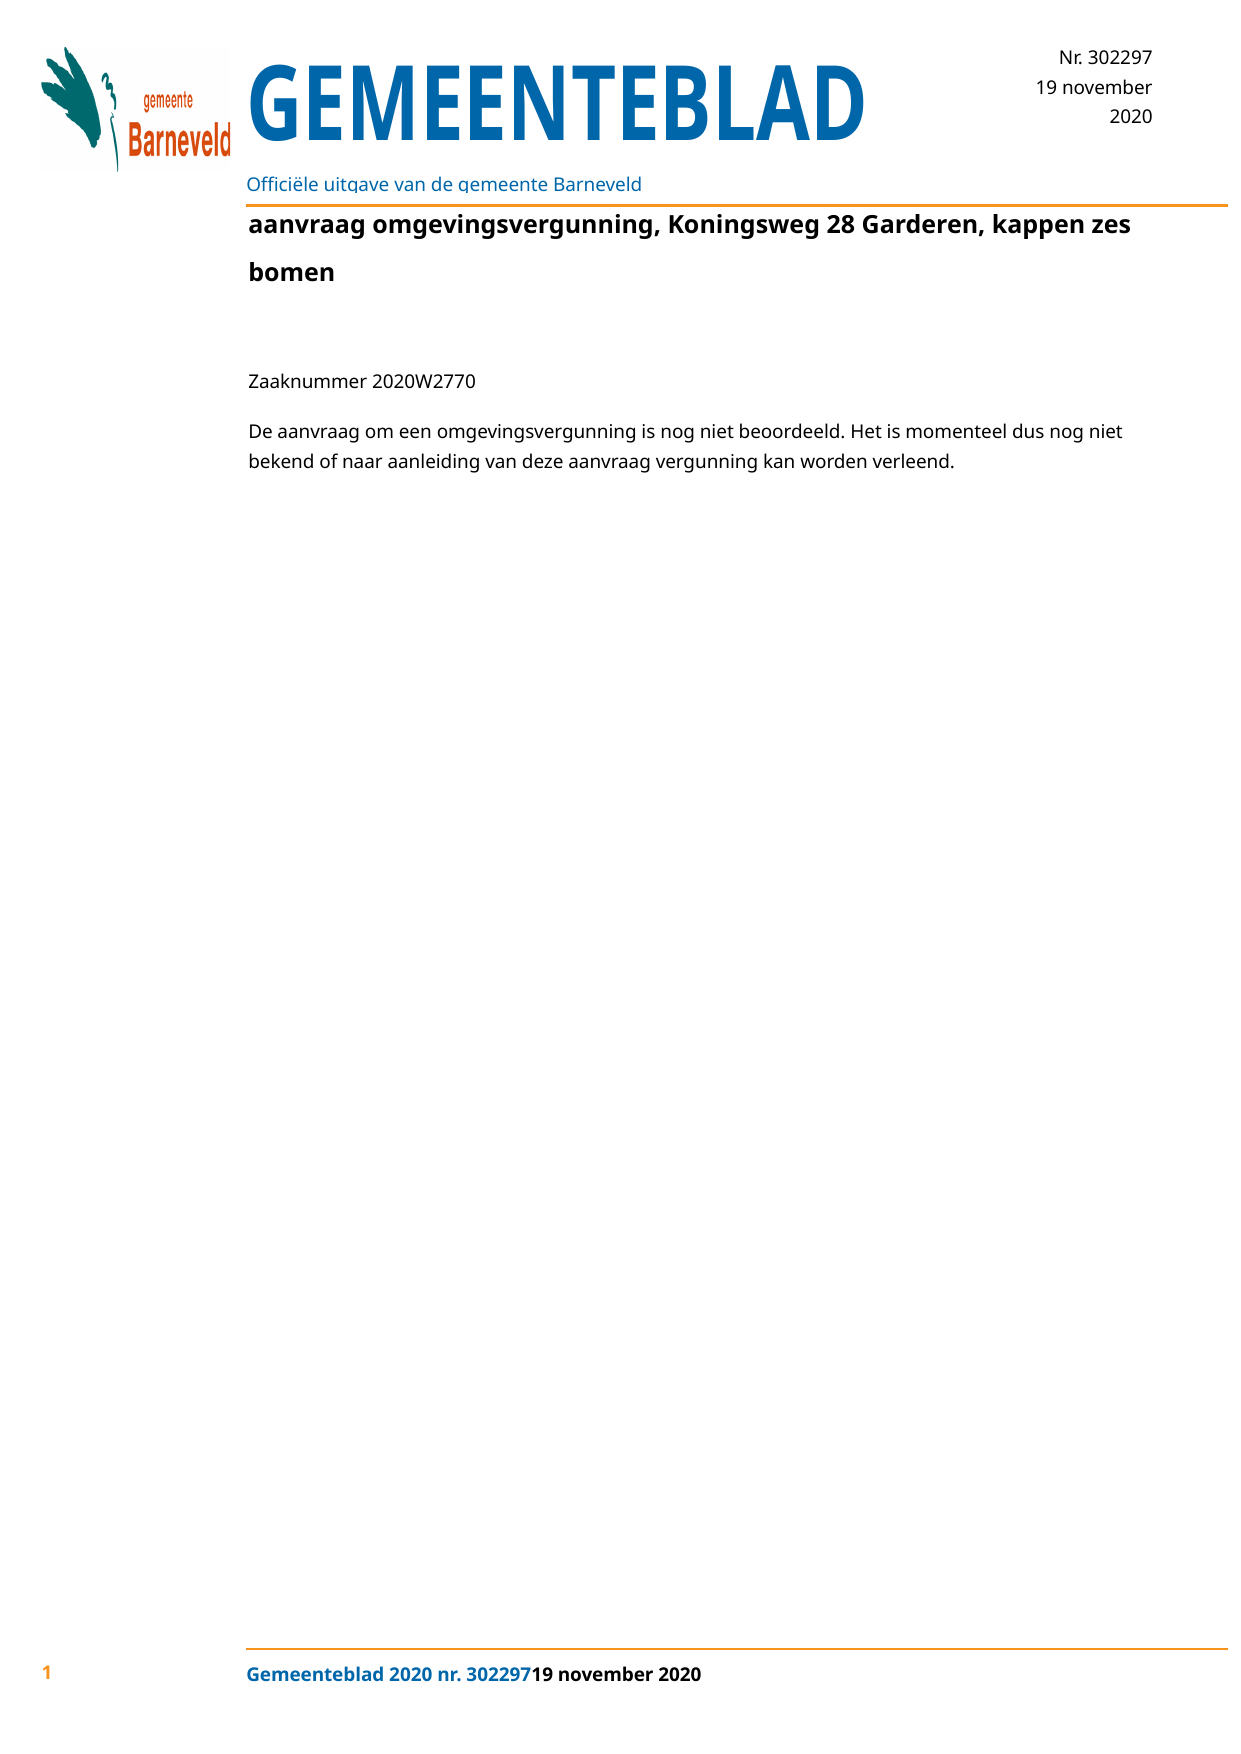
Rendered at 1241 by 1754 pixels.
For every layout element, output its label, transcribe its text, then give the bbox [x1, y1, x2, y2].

picture [41, 47, 231, 172]
text De aanvraag om een omgevingsvergunning is nog niet beoordeeld. Het is momenteel dus nog niet bekend of naar aanleiding van deze aanvraag vergunning kan worden verleend. [248, 419, 1152, 474]
text Zaaknummer 2020W2770 [248, 368, 1152, 394]
text aanvraag omgevingsvergunning, Koningsweg 28 Garderen, kappen zes bomen [248, 207, 1152, 288]
